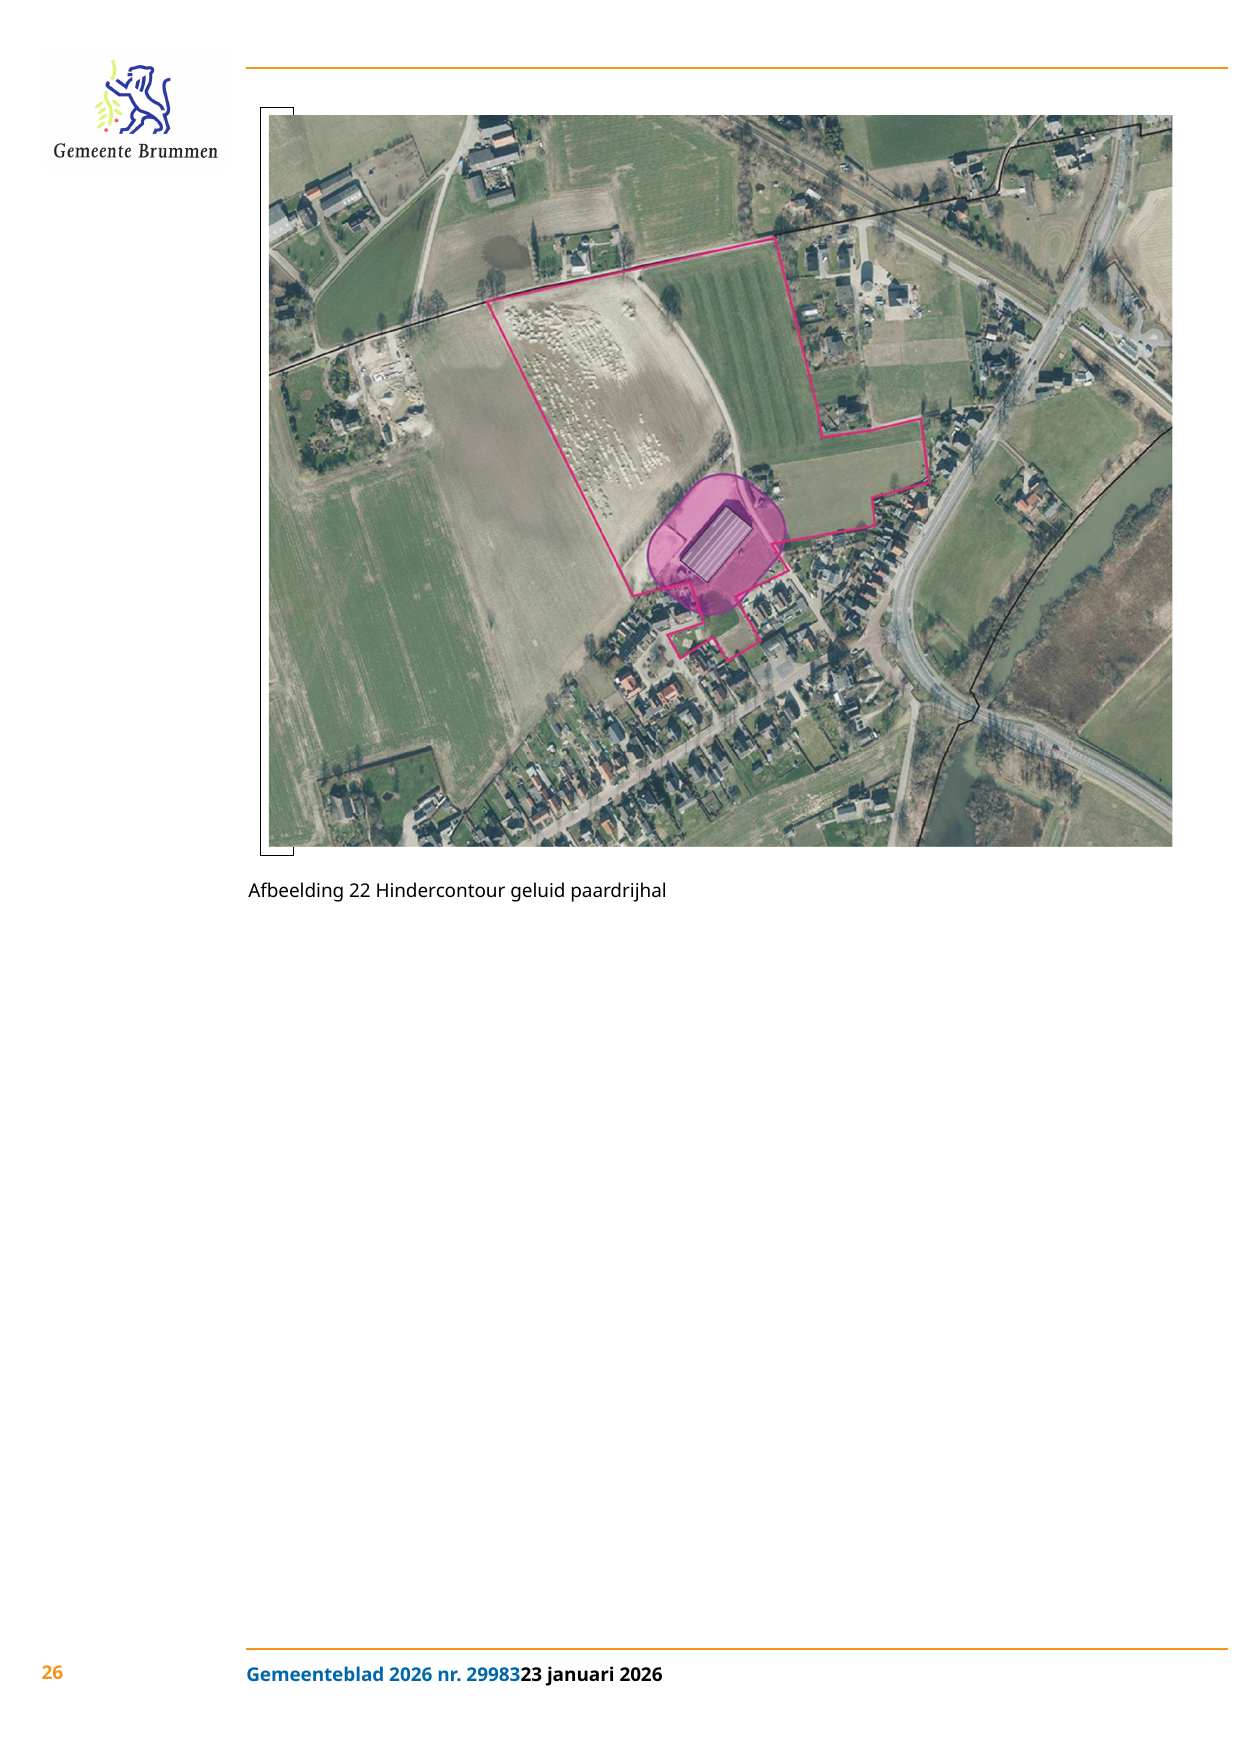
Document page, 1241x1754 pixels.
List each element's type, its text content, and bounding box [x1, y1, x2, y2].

picture [41, 47, 231, 172]
picture [268, 115, 1173, 847]
text Afbeelding 22 Hindercontour geluid paardrijhal [248, 877, 1152, 902]
